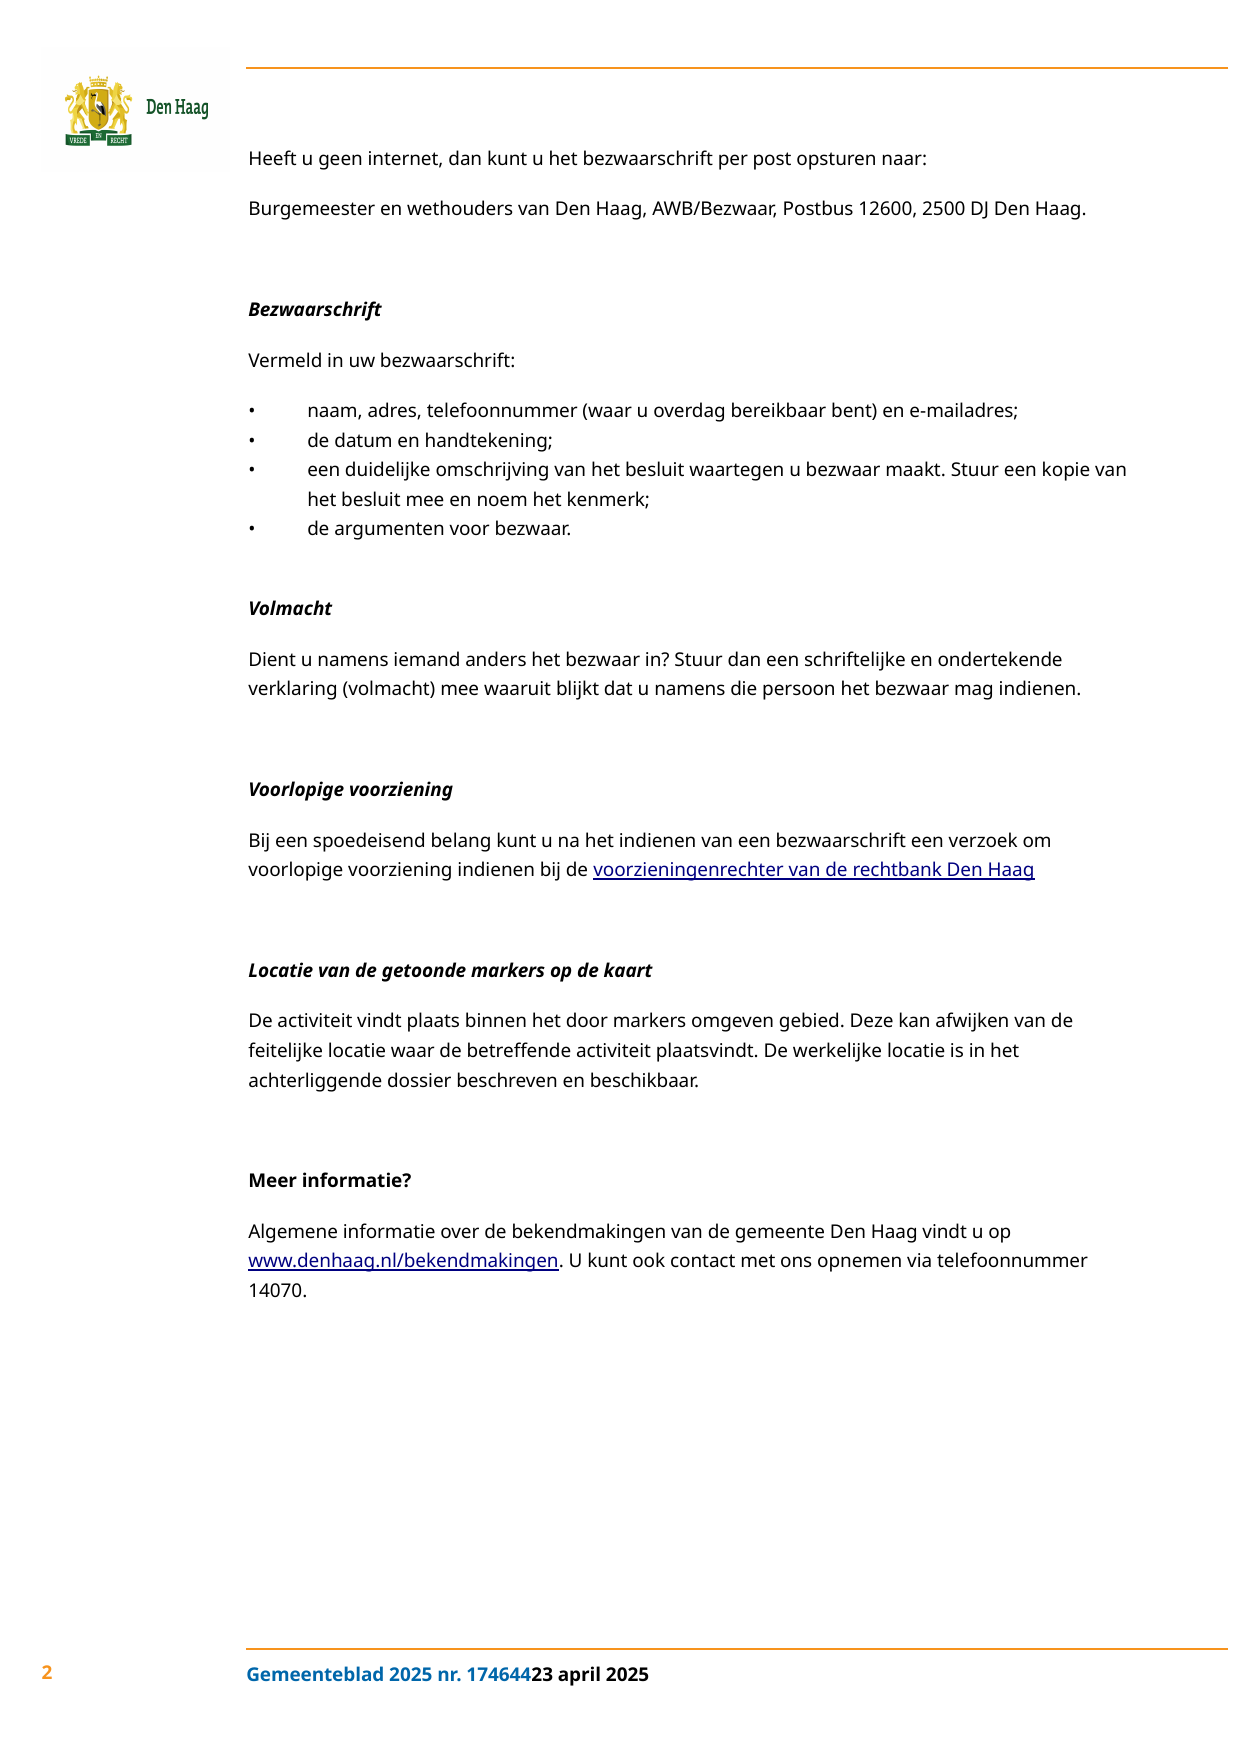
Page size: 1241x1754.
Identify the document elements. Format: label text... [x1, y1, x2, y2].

list de datum en handtekening; [248, 427, 1152, 453]
text Dient u namens iemand anders het bezwaar in? Stuur dan een schriftelijke en ondertekende verklaring (volmacht) mee waaruit blijkt dat u namens die persoon het bezwaar mag indienen. [248, 646, 1152, 701]
text Volmacht [248, 596, 1152, 621]
text Algemene informatie over de bekendmakingen van de gemeente Den Haag vindt u op www.denhaag.nl/bekendmakingen. U kunt ook contact met ons opnemen via telefoonnummer 14070. [248, 1218, 1152, 1303]
list de argumenten voor bezwaar. [248, 516, 1152, 541]
list naam, adres, telefoonnummer (waar u overdag bereikbaar bent) en e-mailadres; [248, 397, 1152, 423]
text Voorlopige voorziening [248, 776, 1152, 802]
text Meer informatie? [248, 1168, 1152, 1193]
text Burgemeester en wethouders van Den Haag, AWB/Bezwaar, Postbus 12600, 2500 DJ Den Haag. [248, 196, 1152, 221]
text Vermeld in uw bezwaarschrift: [248, 347, 1152, 373]
text Locatie van de getoonde markers op de kaart [248, 957, 1152, 983]
picture [41, 47, 231, 172]
text De activiteit vindt plaats binnen het door markers omgeven gebied. Deze kan afwijken van de feitelijke locatie waar de betreffende activiteit plaatsvindt. De werkelijke locatie is in het achterliggende dossier beschreven en beschikbaar. [248, 1008, 1152, 1093]
text Bij een spoedeisend belang kunt u na het indienen van een bezwaarschrift een verzoek om voorlopige voorziening indienen bij de voorzieningenrechter van de rechtbank Den Haag [248, 827, 1152, 882]
list een duidelijke omschrijving van het besluit waartegen u bezwaar maakt. Stuur een kopie van het besluit mee en noem het kenmerk; [248, 456, 1152, 512]
text Bezwaarschrift [248, 296, 1152, 322]
text Heeft u geen internet, dan kunt u het bezwaarschrift per post opsturen naar: [248, 145, 1152, 171]
